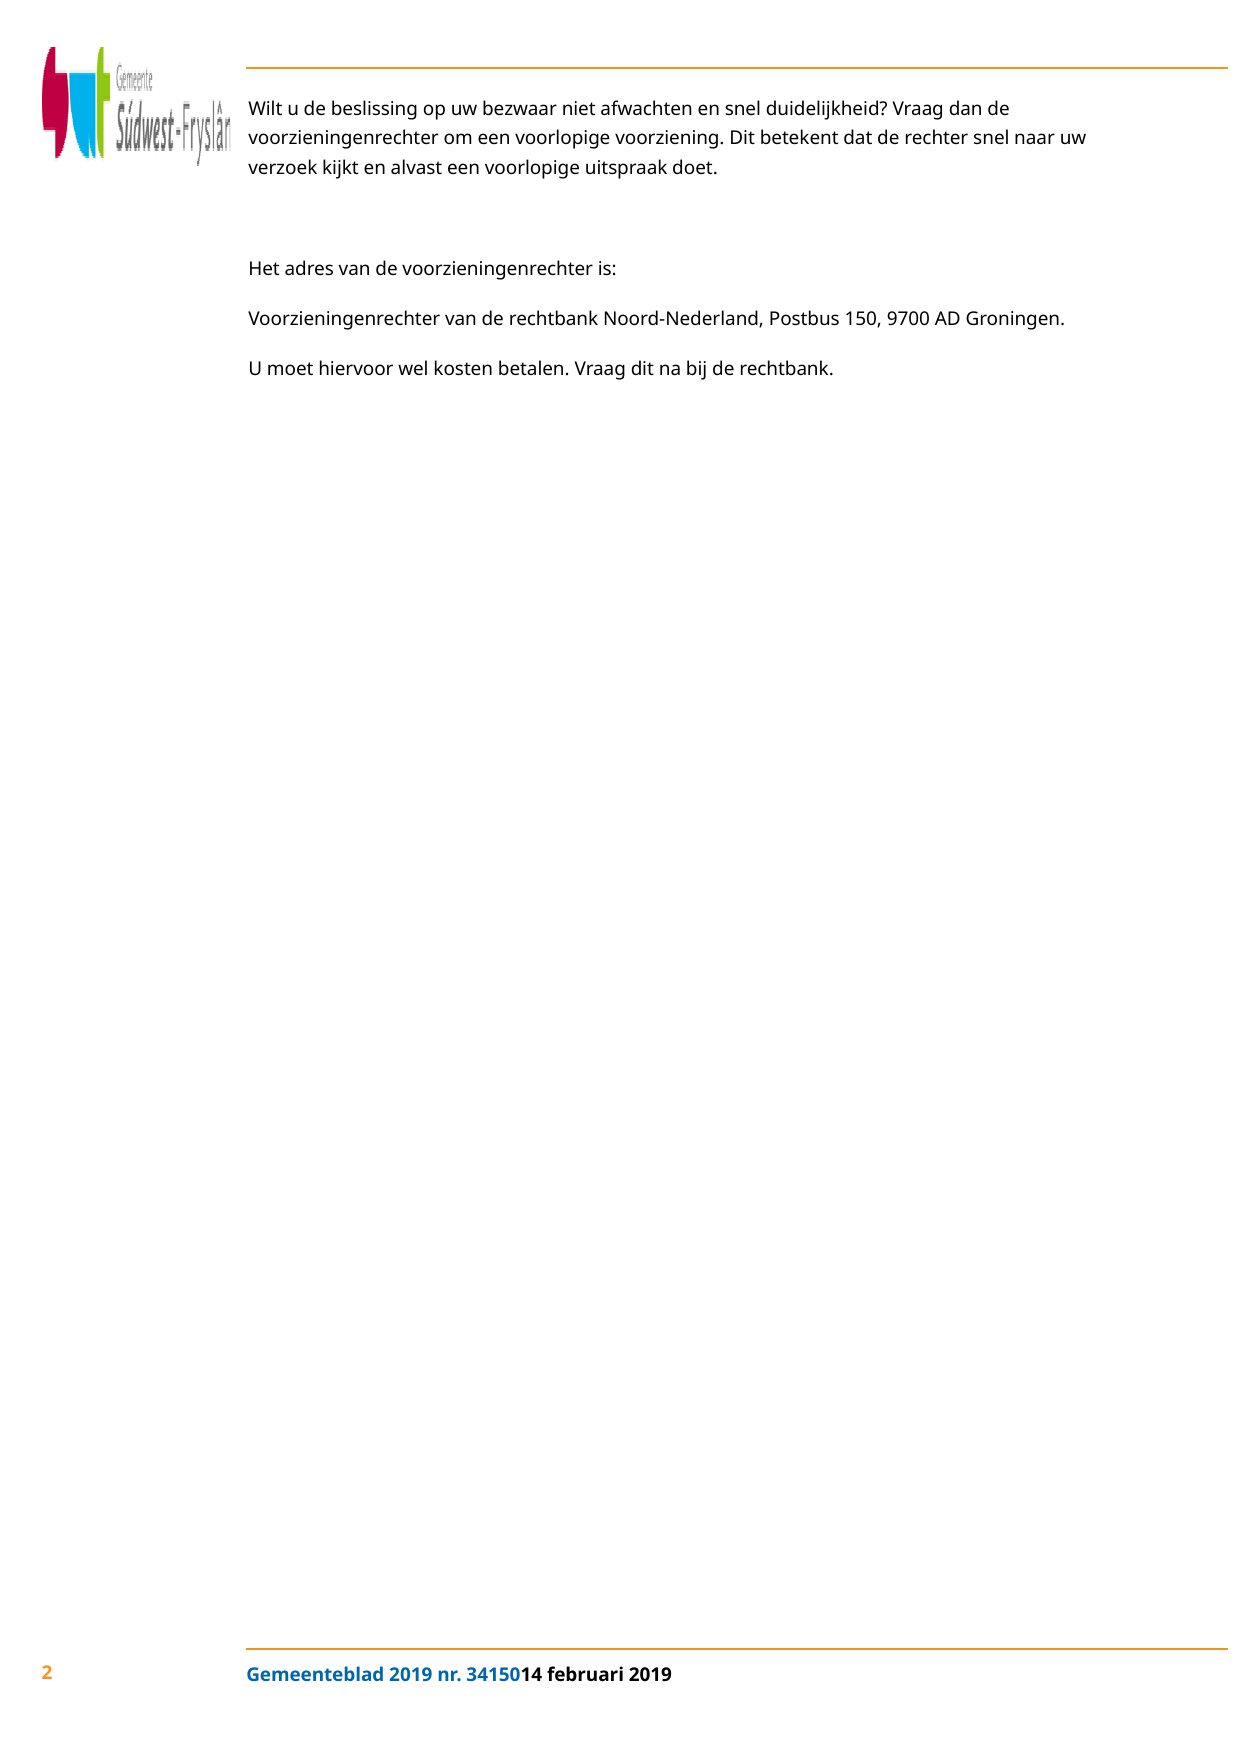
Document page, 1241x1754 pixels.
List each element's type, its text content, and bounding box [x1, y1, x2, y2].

picture [41, 47, 231, 172]
text U moet hiervoor wel kosten betalen. Vraag dit na bij de rechtbank. [248, 356, 1152, 381]
text Het adres van de voorzieningenrechter is: [248, 255, 1152, 281]
text Voorzieningenrechter van de rechtbank Noord-Nederland, Postbus 150, 9700 AD Groningen. [248, 305, 1152, 331]
text Wilt u de beslissing op uw bezwaar niet afwachten en snel duidelijkheid? Vraag dan de voorzieningenrechter om een voorlopige voorziening. Dit betekent dat de rechter snel naar uw verzoek kijkt en alvast een voorlopige uitspraak doet. [248, 95, 1152, 180]
